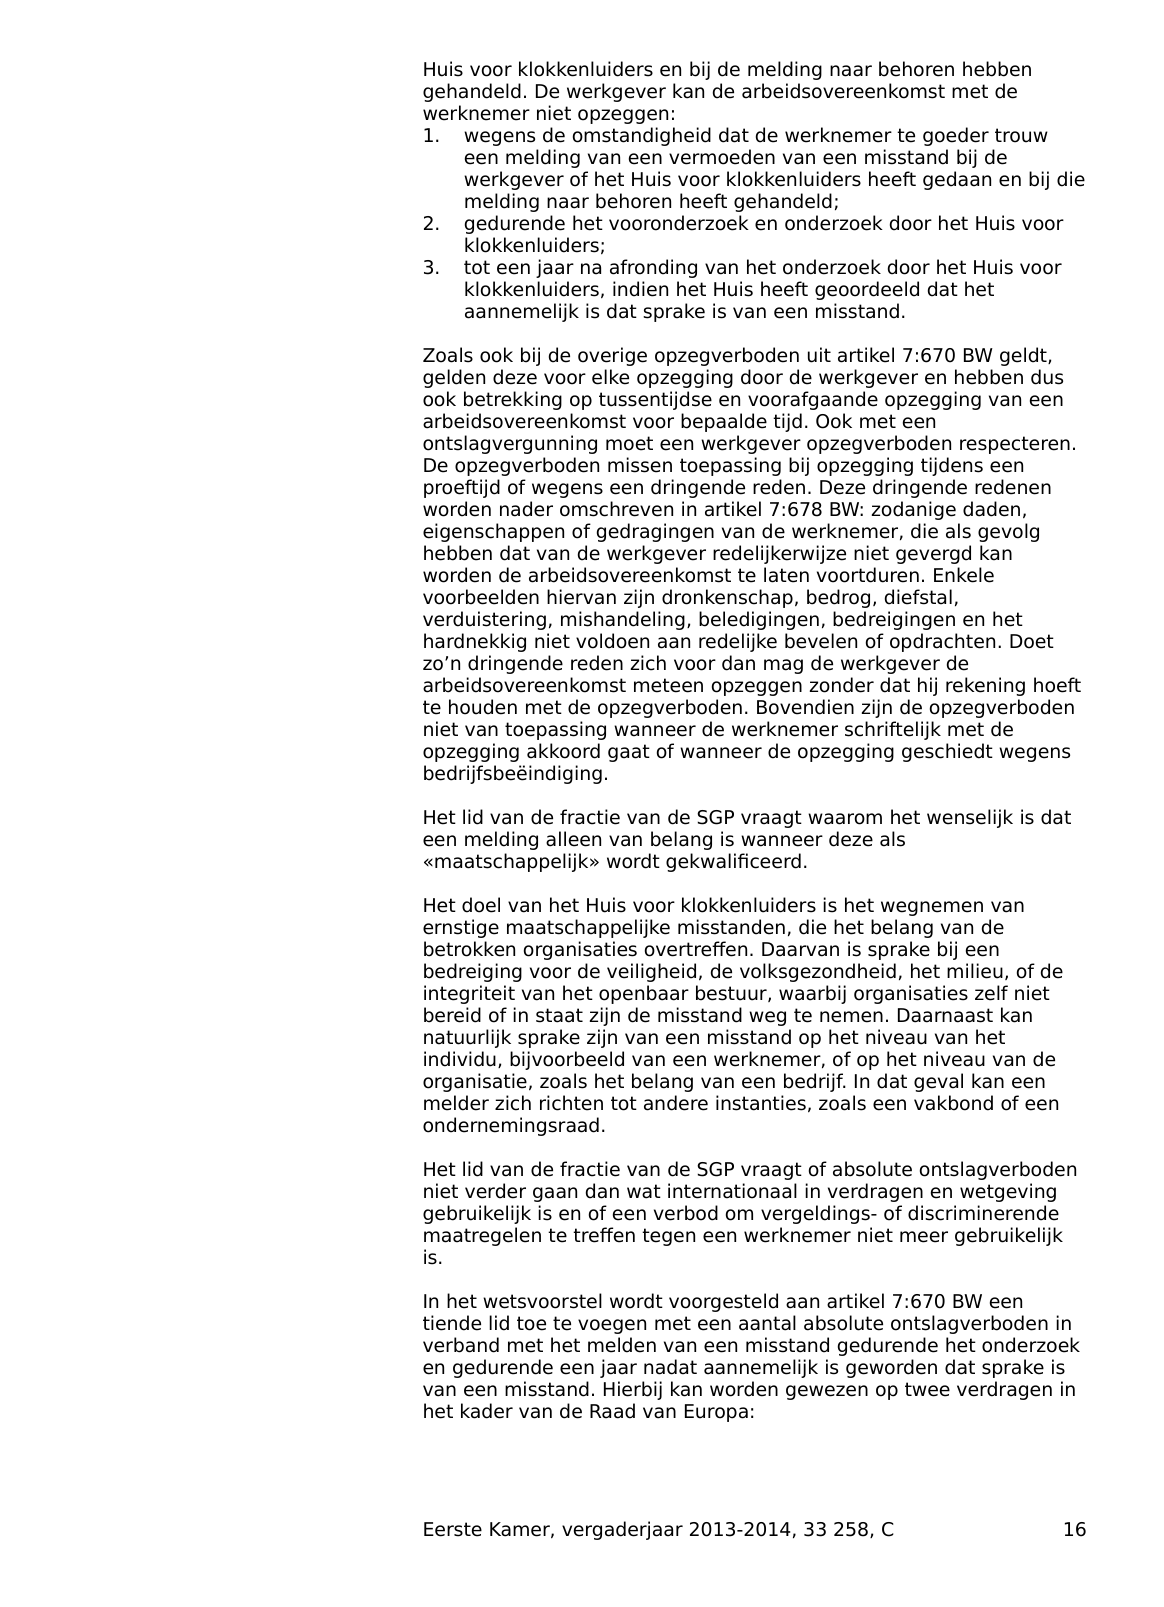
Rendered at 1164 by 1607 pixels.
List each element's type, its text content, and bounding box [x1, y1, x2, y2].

text 3. tot een jaar na afronding van het onderzoek door het Huis voor klokkenluiders, indien het Huis heeft geoordeeld dat het aannemelijk is dat sprake is van een misstand. [422, 257, 1087, 323]
text Zoals ook bij de overige opzegverboden uit artikel 7:670 BW geldt, gelden deze voor elke opzegging door de werkgever en hebben dus ook betrekking op tussentijdse en voorafgaande opzegging van een arbeidsovereenkomst voor bepaalde tijd. Ook met een ontslagvergunning moet een werkgever opzegverboden respecteren. De opzegverboden missen toepassing bij opzegging tijdens een proeftijd of wegens een dringende reden. Deze dringende redenen worden nader omschreven in artikel 7:678 BW: zodanige daden, eigenschappen of gedragingen van de werknemer, die als gevolg hebben dat van de werkgever redelijkerwijze niet gevergd kan worden de arbeidsovereenkomst te laten voortduren. Enkele voorbeelden hiervan zijn dronkenschap, bedrog, diefstal, verduistering, mishandeling, beledigingen, bedreigingen en het hardnekkig niet voldoen aan redelijke bevelen of opdrachten. Doet zo’n dringende reden zich voor dan mag de werkgever de arbeidsovereenkomst meteen opzeggen zonder dat hij rekening hoeft te houden met de opzegverboden. Bovendien zijn de opzegverboden niet van toepassing wanneer de werknemer schriftelijk met de opzegging akkoord gaat of wanneer de opzegging geschiedt wegens bedrijfsbeëindiging. [422, 345, 1087, 784]
text 2. gedurende het vooronderzoek en onderzoek door het Huis voor klokkenluiders; [422, 213, 1087, 257]
text Huis voor klokkenluiders en bij de melding naar behoren hebben gehandeld. De werkgever kan de arbeidsovereenkomst met de werknemer niet opzeggen: [422, 59, 1087, 125]
text 1. wegens de omstandigheid dat de werknemer te goeder trouw een melding van een vermoeden van een misstand bij de werkgever of het Huis voor klokkenluiders heeft gedaan en bij die melding naar behoren heeft gehandeld; [422, 125, 1087, 213]
text Het lid van de fractie van de SGP vraagt of absolute ontslagverboden niet verder gaan dan wat internationaal in verdragen en wetgeving gebruikelijk is en of een verbod om vergeldings- of discriminerende maatregelen te treffen tegen een werknemer niet meer gebruikelijk is. [422, 1159, 1087, 1269]
text Het doel van het Huis voor klokkenluiders is het wegnemen van ernstige maatschappelijke misstanden, die het belang van de betrokken organisaties overtreffen. Daarvan is sprake bij een bedreiging voor de veiligheid, de volksgezondheid, het milieu, of de integriteit van het openbaar bestuur, waarbij organisaties zelf niet bereid of in staat zijn de misstand weg te nemen. Daarnaast kan natuurlijk sprake zijn van een misstand op het niveau van het individu, bijvoorbeeld van een werknemer, of op het niveau van de organisatie, zoals het belang van een bedrijf. In dat geval kan een melder zich richten tot andere instanties, zoals een vakbond of een ondernemingsraad. [422, 895, 1087, 1137]
text In het wetsvoorstel wordt voorgesteld aan artikel 7:670 BW een tiende lid toe te voegen met een aantal absolute ontslagverboden in verband met het melden van een misstand gedurende het onderzoek en gedurende een jaar nadat aannemelijk is geworden dat sprake is van een misstand. Hierbij kan worden gewezen op twee verdragen in het kader van de Raad van Europa: [422, 1291, 1087, 1423]
text Het lid van de fractie van de SGP vraagt waarom het wenselijk is dat een melding alleen van belang is wanneer deze als «maatschappelijk» wordt gekwalificeerd. [422, 807, 1087, 873]
